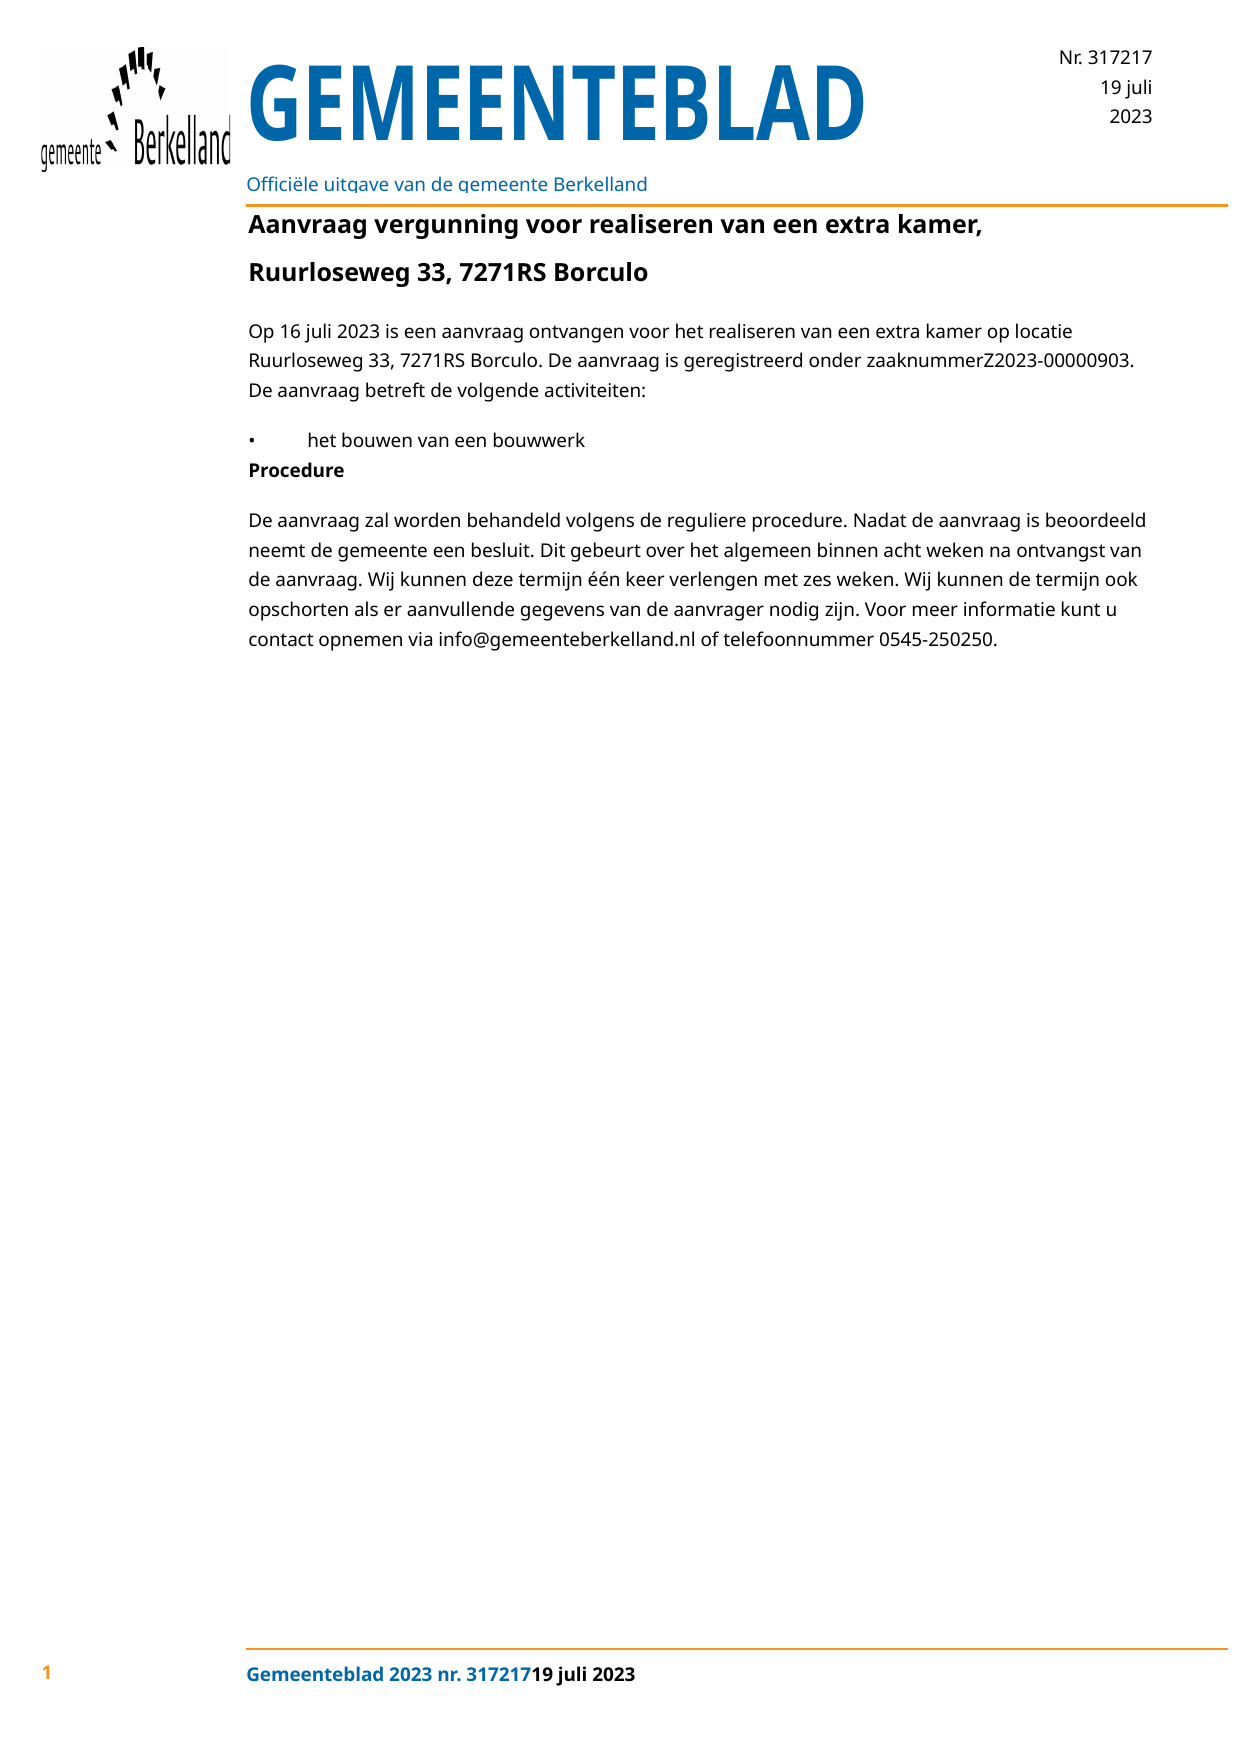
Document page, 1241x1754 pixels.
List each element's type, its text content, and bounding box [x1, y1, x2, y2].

picture [41, 47, 231, 172]
text Aanvraag vergunning voor realiseren van een extra kamer, Ruurloseweg 33, 7271RS Borculo [248, 207, 1152, 288]
list het bouwen van een bouwwerk [248, 427, 1152, 453]
text Op 16 juli 2023 is een aanvraag ontvangen voor het realiseren van een extra kamer op locatie Ruurloseweg 33, 7271RS Borculo. De aanvraag is geregistreerd onder zaaknummerZ2023-00000903. De aanvraag betreft de volgende activiteiten: [248, 318, 1152, 403]
text Procedure [248, 457, 1152, 483]
text De aanvraag zal worden behandeld volgens de reguliere procedure. Nadat de aanvraag is beoordeeld neemt de gemeente een besluit. Dit gebeurt over het algemeen binnen acht weken na ontvangst van de aanvraag. Wij kunnen deze termijn één keer verlengen met zes weken. Wij kunnen de termijn ook opschorten als er aanvullende gegevens van de aanvrager nodig zijn. Voor meer informatie kunt u contact opnemen via info@gemeenteberkelland.nl of telefoonnummer 0545-250250. [248, 507, 1152, 652]
